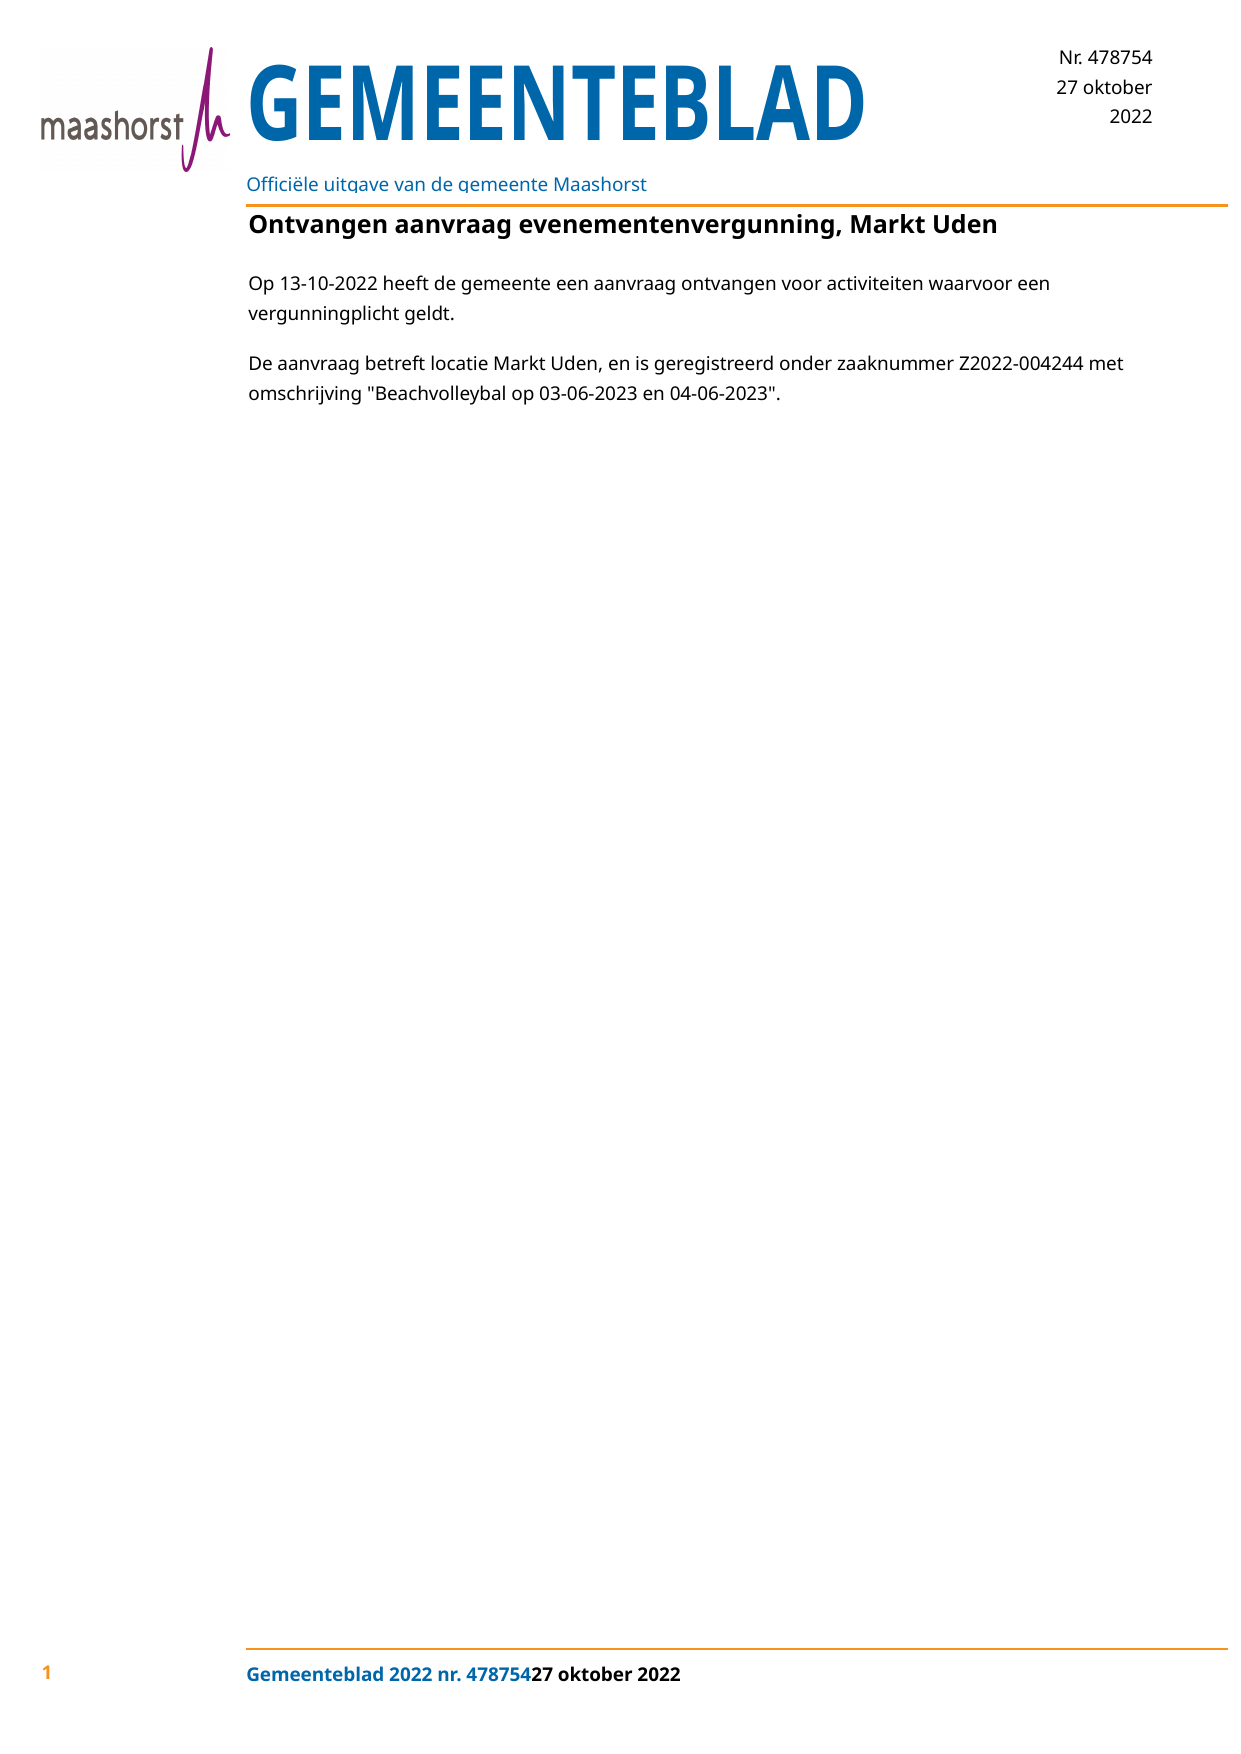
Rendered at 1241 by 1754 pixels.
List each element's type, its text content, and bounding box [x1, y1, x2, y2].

text Op 13-10-2022 heeft de gemeente een aanvraag ontvangen voor activiteiten waarvoor een vergunningplicht geldt. [248, 270, 1152, 326]
text Ontvangen aanvraag evenementenvergunning, Markt Uden [248, 207, 1152, 241]
text De aanvraag betreft locatie Markt Uden, en is geregistreerd onder zaaknummer Z2022-004244 met omschrijving "Beachvolleybal op 03-06-2023 en 04-06-2023". [248, 350, 1152, 406]
picture [41, 47, 231, 172]
